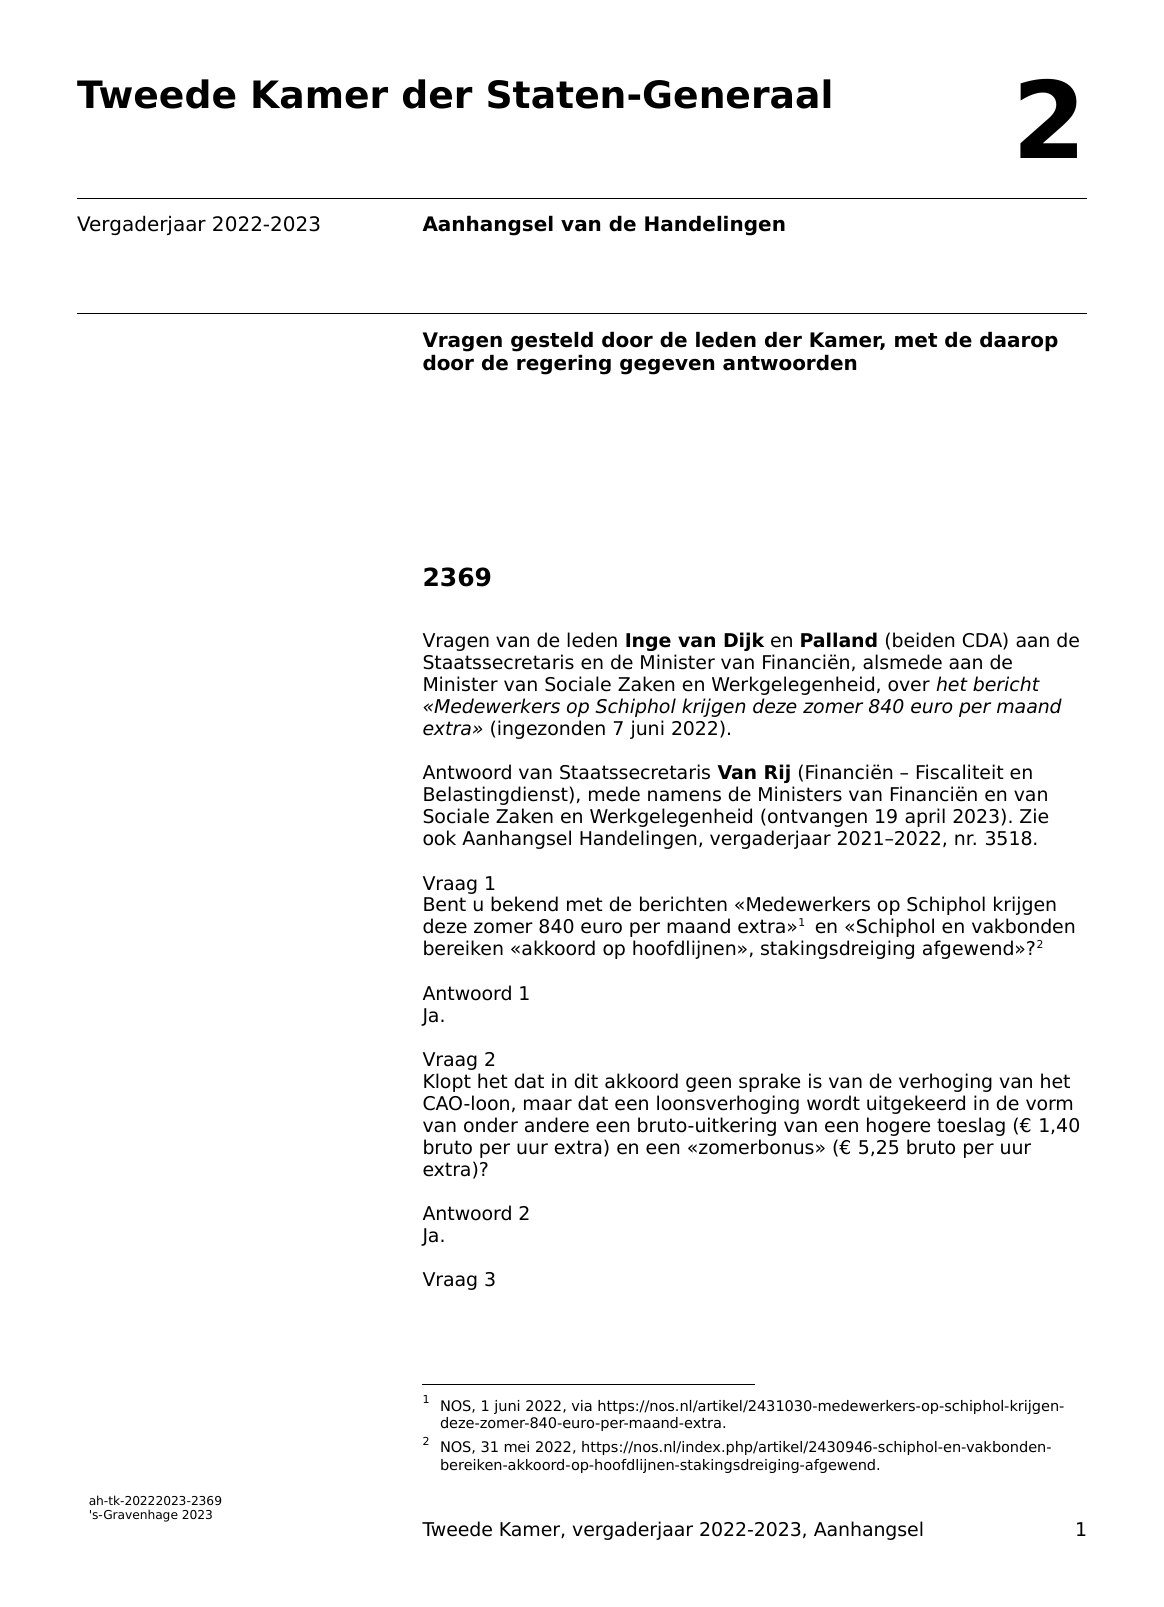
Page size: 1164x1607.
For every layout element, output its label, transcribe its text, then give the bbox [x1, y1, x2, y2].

text Vraag 1 [422, 872, 1087, 894]
text Antwoord van Staatssecretaris Van Rij (Financiën – Fiscaliteit en Belastingdienst), mede namens de Ministers van Financiën en van Sociale Zaken en Werkgelegenheid (ontvangen 19 april 2023). Zie ook Aanhangsel Handelingen, vergaderjaar 2021–2022, nr. 3518. [422, 762, 1087, 850]
text Ja. [422, 1004, 1087, 1026]
text Antwoord 2 [422, 1203, 1087, 1225]
table_cell Aanhangsel van de Handelingen [422, 199, 1087, 313]
text NOS, 1 juni 2022, via https://nos.nl/artikel/2431030-medewerkers-op-schiphol-krijgen-deze-zomer-840-euro-per-maand-extra. [422, 1393, 1087, 1432]
text Bent u bekend met de berichten «Medewerkers op Schiphol krijgen deze zomer 840 euro per maand extra» en «Schiphol en vakbonden bereiken «akkoord op hoofdlijnen», stakingsdreiging afgewend»? [422, 894, 1087, 960]
table_cell Vragen gesteld door de leden der Kamer, met de daarop door de regering gegeven antwoorden [422, 314, 1087, 375]
table_header Tweede Kamer der Staten-Generaal [77, 59, 886, 198]
text Vraag 2 [422, 1049, 1087, 1071]
text Vraag 3 [422, 1269, 1087, 1291]
text Klopt het dat in dit akkoord geen sprake is van de verhoging van het CAO-loon, maar dat een loonsverhoging wordt uitgekeerd in de vorm van onder andere een bruto-uitkering van een hogere toeslag (€ 1,40 bruto per uur extra) en een «zomerbonus» (€ 5,25 bruto per uur extra)? [422, 1071, 1087, 1181]
table_cell Vergaderjaar 2022-2023 [77, 199, 422, 313]
text Antwoord 1 [422, 982, 1087, 1004]
table_header 2 [886, 59, 1087, 198]
text NOS, 31 mei 2022, https://nos.nl/index.php/artikel/2430946-schiphol-en-vakbonden-bereiken-akkoord-op-hoofdlijnen-stakingsdreiging-afgewend. [422, 1435, 1087, 1474]
text 2369 [422, 563, 1087, 592]
text 's-Gravenhage 2023 [88, 1508, 323, 1522]
text Ja. [422, 1225, 1087, 1247]
table_cell [77, 314, 422, 375]
text Vragen van de leden Inge van Dijk en Palland (beiden CDA) aan de Staatssecretaris en de Minister van Financiën, alsmede aan de Minister van Sociale Zaken en Werkgelegenheid, over het bericht «Medewerkers op Schiphol krijgen deze zomer 840 euro per maand extra» (ingezonden 7 juni 2022). [422, 630, 1087, 740]
text ah-tk-20222023-2369 [88, 1494, 323, 1508]
